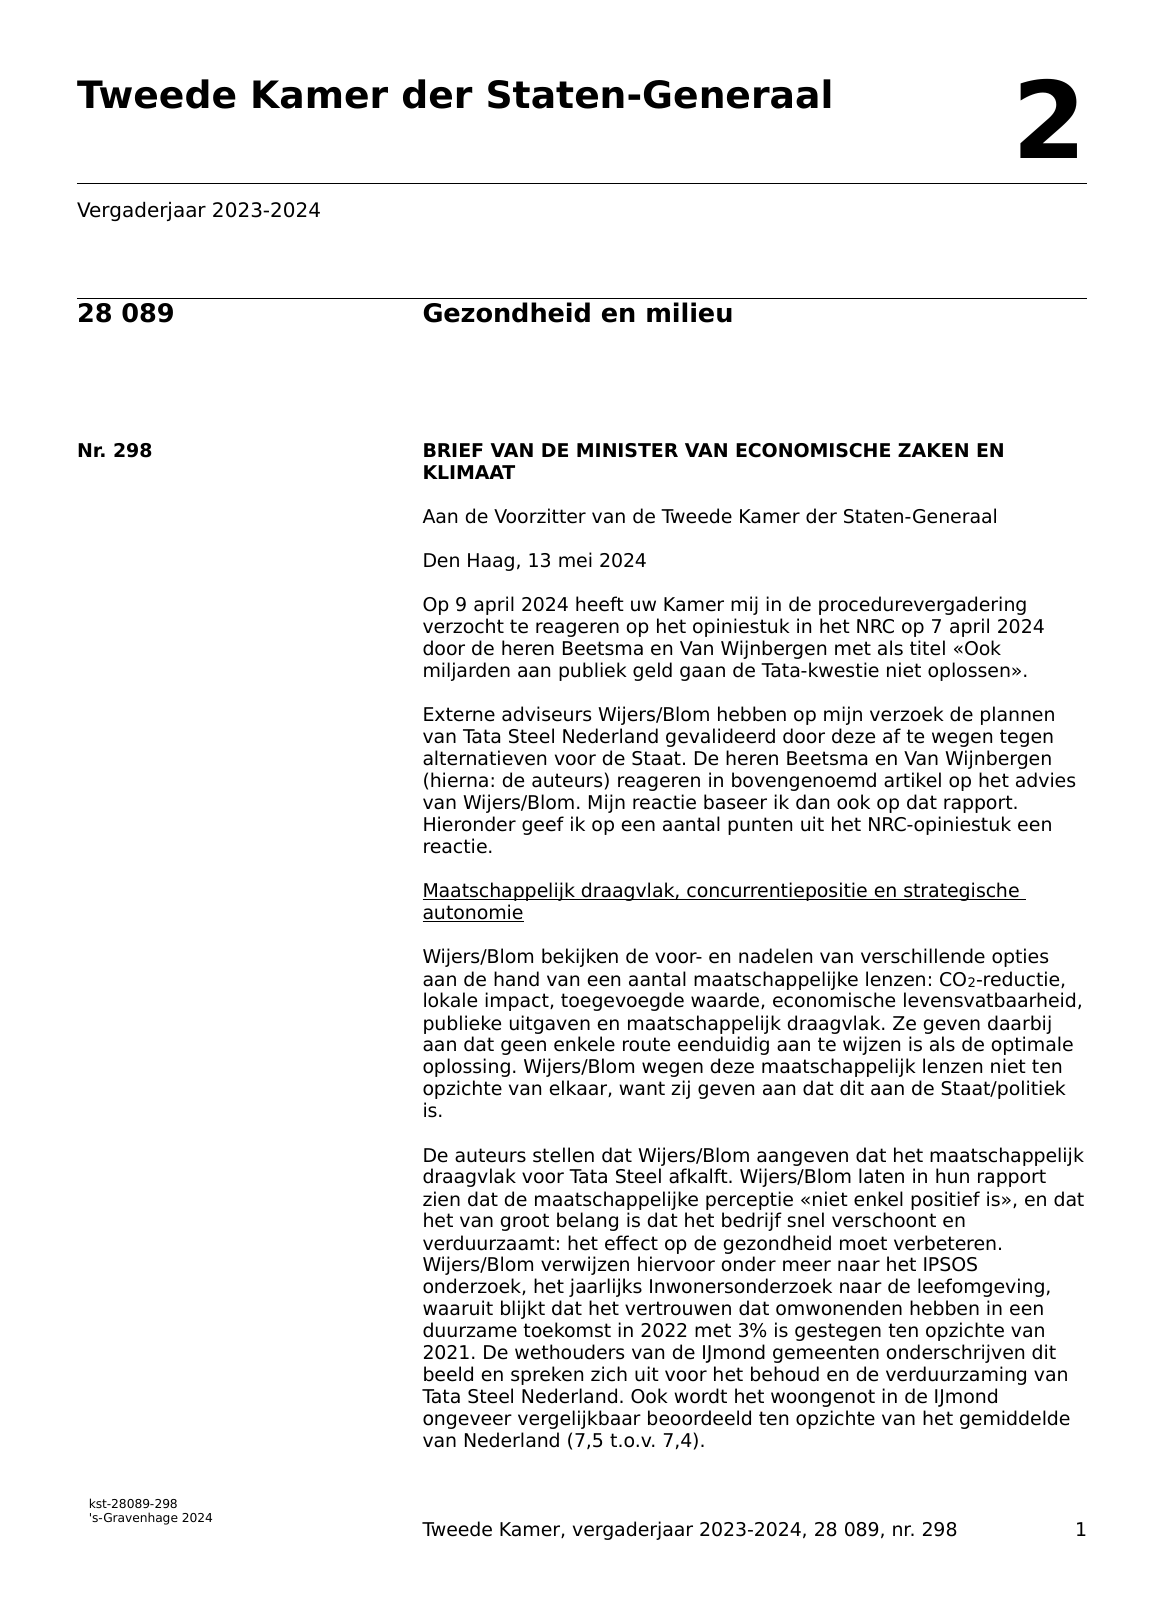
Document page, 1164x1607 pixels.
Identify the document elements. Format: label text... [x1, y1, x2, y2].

text Externe adviseurs Wijers/Blom hebben op mijn verzoek de plannen van Tata Steel Nederland gevalideerd door deze af te wegen tegen alternatieven voor de Staat. De heren Beetsma en Van Wijnbergen (hierna: de auteurs) reageren in bovengenoemd artikel op het advies van Wijers/Blom. Mijn reactie baseer ik dan ook op dat rapport. Hieronder geef ik op een aantal punten uit het NRC-opiniestuk een reactie. [422, 704, 1087, 858]
text Wijers/Blom bekijken de voor- en nadelen van verschillende opties aan de hand van een aantal maatschappelijke lenzen: CO2-reductie, lokale impact, toegevoegde waarde, economische levensvatbaarheid, publieke uitgaven en maatschappelijk draagvlak. Ze geven daarbij aan dat geen enkele route eenduidig aan te wijzen is als de optimale oplossing. Wijers/Blom wegen deze maatschappelijk lenzen niet ten opzichte van elkaar, want zij geven aan dat dit aan de Staat/politiek is. [422, 946, 1087, 1122]
subtitle 28 089 Gezondheid en milieu [77, 299, 1087, 329]
text 's-Gravenhage 2024 [88, 1511, 323, 1525]
text De auteurs stellen dat Wijers/Blom aangeven dat het maatschappelijk draagvlak voor Tata Steel afkalft. Wijers/Blom laten in hun rapport zien dat de maatschappelijke perceptie «niet enkel positief is», en dat het van groot belang is dat het bedrijf snel verschoont en verduurzaamt: het effect op de gezondheid moet verbeteren. Wijers/Blom verwijzen hiervoor onder meer naar het IPSOS onderzoek, het jaarlijks Inwonersonderzoek naar de leefomgeving, waaruit blijkt dat het vertrouwen dat omwonenden hebben in een duurzame toekomst in 2022 met 3% is gestegen ten opzichte van 2021. De wethouders van de IJmond gemeenten onderschrijven dit beeld en spreken zich uit voor het behoud en de verduurzaming van Tata Steel Nederland. Ook wordt het woongenot in de IJmond ongeveer vergelijkbaar beoordeeld ten opzichte van het gemiddelde van Nederland (7,5 t.o.v. 7,4). [422, 1144, 1087, 1452]
table_header Tweede Kamer der Staten-Generaal [77, 59, 886, 183]
subtitle Nr. 298 BRIEF VAN DE MINISTER VAN ECONOMISCHE ZAKEN EN KLIMAAT [77, 440, 1087, 484]
table_cell Vergaderjaar 2023-2024 [77, 184, 1087, 298]
text Op 9 april 2024 heeft uw Kamer mij in de procedurevergadering verzocht te reageren op het opiniestuk in het NRC op 7 april 2024 door de heren Beetsma en Van Wijnbergen met als titel «Ook miljarden aan publiek geld gaan de Tata-kwestie niet oplossen». [422, 594, 1087, 682]
subtitle Maatschappelijk draagvlak, concurrentiepositie en strategische autonomie [422, 880, 1087, 924]
text Den Haag, 13 mei 2024 [422, 550, 1087, 572]
text kst-28089-298 [88, 1497, 323, 1511]
table_header 2 [886, 59, 1087, 183]
text Aan de Voorzitter van de Tweede Kamer der Staten-Generaal [422, 506, 1087, 528]
